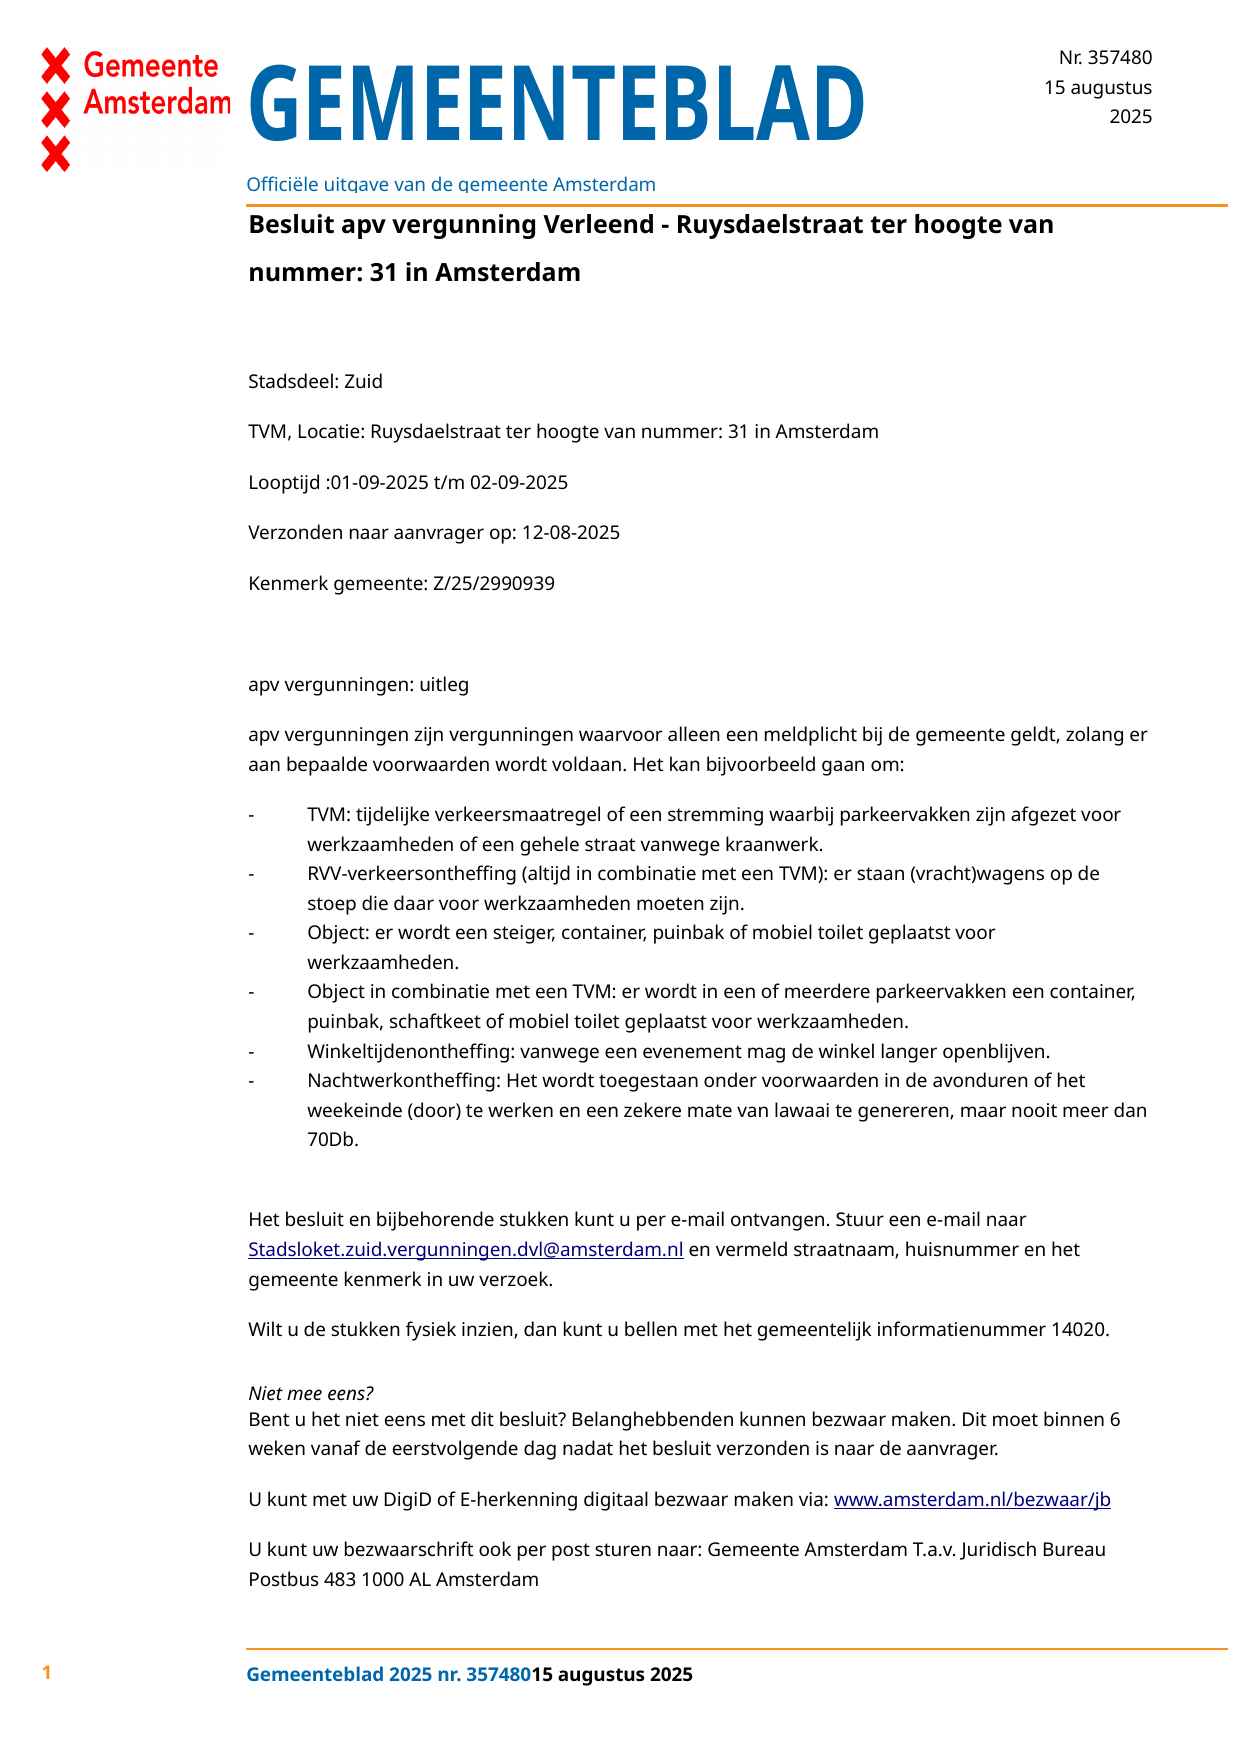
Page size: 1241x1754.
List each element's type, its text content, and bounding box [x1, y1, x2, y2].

text Looptijd :01-09-2025 t/m 02-09-2025 [248, 469, 1152, 495]
text Niet mee eens? [248, 1380, 1152, 1406]
text Kenmerk gemeente: Z/25/2990939 [248, 570, 1152, 596]
text apv vergunningen zijn vergunningen waarvoor alleen een meldplicht bij de gemeente geldt, zolang er aan bepaalde voorwaarden wordt voldaan. Het kan bijvoorbeeld gaan om: [248, 721, 1152, 777]
list Object: er wordt een steiger, container, puinbak of mobiel toilet geplaatst voor werkzaamheden. [248, 919, 1152, 975]
list Object in combinatie met een TVM: er wordt in een of meerdere parkeervakken een container, puinbak, schaftkeet of mobiel toilet geplaatst voor werkzaamheden. [248, 979, 1152, 1034]
text U kunt uw bezwaarschrift ook per post sturen naar: Gemeente Amsterdam T.a.v. Juridisch Bureau Postbus 483 1000 AL Amsterdam [248, 1536, 1152, 1592]
text apv vergunningen: uitleg [248, 671, 1152, 697]
text Besluit apv vergunning Verleend - Ruysdaelstraat ter hoogte van nummer: 31 in Amsterdam [248, 207, 1152, 288]
text TVM, Locatie: Ruysdaelstraat ter hoogte van nummer: 31 in Amsterdam [248, 419, 1152, 444]
text Wilt u de stukken fysiek inzien, dan kunt u bellen met het gemeentelijk informatienummer 14020. [248, 1316, 1152, 1342]
picture [41, 47, 231, 172]
text Stadsdeel: Zuid [248, 368, 1152, 394]
list Winkeltijdenontheffing: vanwege een evenement mag de winkel langer openblijven. [248, 1038, 1152, 1064]
text U kunt met uw DigiD of E-herkenning digitaal bezwaar maken via: www.amsterdam.nl/bezwaar/jb [248, 1486, 1152, 1512]
list TVM: tijdelijke verkeersmaatregel of een stremming waarbij parkeervakken zijn afgezet voor werkzaamheden of een gehele straat vanwege kraanwerk. [248, 801, 1152, 857]
list RVV-verkeersontheffing (altijd in combinatie met een TVM): er staan (vracht)wagens op de stoep die daar voor werkzaamheden moeten zijn. [248, 860, 1152, 916]
text Bent u het niet eens met dit besluit? Belanghebbenden kunnen bezwaar maken. Dit moet binnen 6 weken vanaf de eerstvolgende dag nadat het besluit verzonden is naar de aanvrager. [248, 1406, 1152, 1461]
list Nachtwerkontheffing: Het wordt toegestaan onder voorwaarden in de avonduren of het weekeinde (door) te werken en een zekere mate van lawaai te genereren, maar nooit meer dan 70Db. [248, 1067, 1152, 1152]
text Verzonden naar aanvrager op: 12-08-2025 [248, 519, 1152, 545]
text Het besluit en bijbehorende stukken kunt u per e-mail ontvangen. Stuur een e-mail naar Stadsloket.zuid.vergunningen.dvl@amsterdam.nl en vermeld straatnaam, huisnummer en het gemeente kenmerk in uw verzoek. [248, 1207, 1152, 1292]
